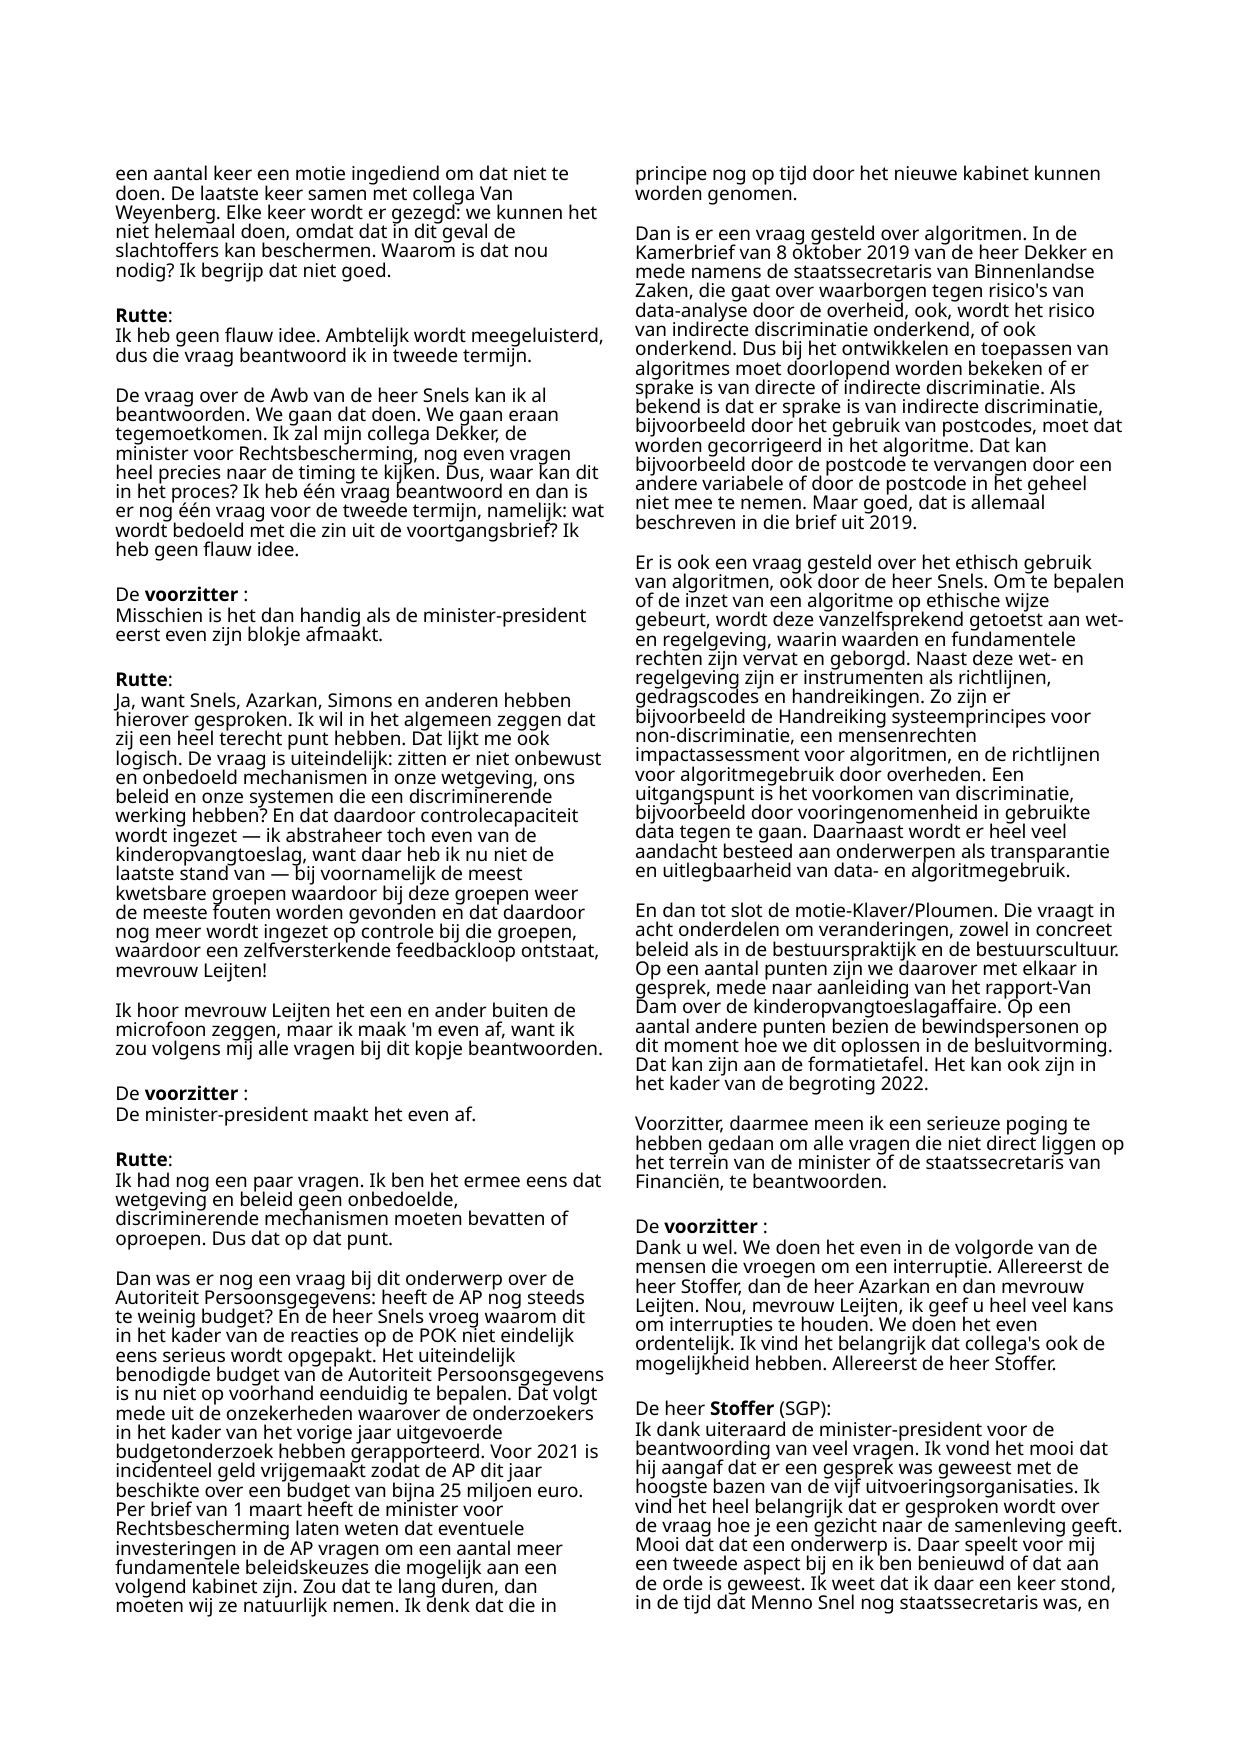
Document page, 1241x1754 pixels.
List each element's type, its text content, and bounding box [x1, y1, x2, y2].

text Rutte: [115, 302, 605, 327]
text Dan is er een vraag gesteld over algoritmen. In de Kamerbrief van 8 oktober 2019 van de heer Dekker en mede namens de staatssecretaris van Binnenlandse Zaken, die gaat over waarborgen tegen risico's van data-analyse door de overheid, ook, wordt het risico van indirecte discriminatie onderkend, of ook onderkend. Dus bij het ontwikkelen en toepassen van algoritmes moet doorlopend worden bekeken of er sprake is van directe of indirecte discriminatie. Als bekend is dat er sprake is van indirecte discriminatie, bijvoorbeeld door het gebruik van postcodes, moet dat worden gecorrigeerd in het algoritme. Dat kan bijvoorbeeld door de postcode te vervangen door een andere variabele of door de postcode in het geheel niet mee te nemen. Maar goed, dat is allemaal beschreven in die brief uit 2019. [635, 224, 1125, 533]
text De voorzitter : [635, 1213, 1125, 1239]
text Rutte: [115, 1146, 605, 1172]
text Ik had nog een paar vragen. Ik ben het ermee eens dat wetgeving en beleid geen onbedoelde, discriminerende mechanismen moeten bevatten of oproepen. Dus dat op dat punt. [115, 1172, 605, 1249]
text De voorzitter : [115, 1080, 605, 1106]
text De minister-president maakt het even af. [115, 1106, 605, 1125]
text Voorzitter, daarmee meen ik een serieuze poging te hebben gedaan om alle vragen die niet direct liggen op het terrein van de minister of de staatssecretaris van Financiën, te beantwoorden. [635, 1115, 1125, 1192]
text De heer Stoffer (SGP): [635, 1395, 1125, 1421]
text Misschien is het dan handig als de minister-president eerst even zijn blokje afmaakt. [115, 607, 605, 645]
text Dank u wel. We doen het even in de volgorde van de mensen die vroegen om een interruptie. Allereerst de heer Stoffer, dan de heer Azarkan en dan mevrouw Leijten. Nou, mevrouw Leijten, ik geef u heel veel kans om interrupties te houden. We doen het even ordentelijk. Ik vind het belangrijk dat collega's ook de mogelijkheid hebben. Allereerst de heer Stoffer. [635, 1239, 1125, 1374]
text Ik hoor mevrouw Leijten het een en ander buiten de microfoon zeggen, maar ik maak 'm even af, want ik zou volgens mij alle vragen bij dit kopje beantwoorden. [115, 1002, 605, 1059]
text Dan was er nog een vraag bij dit onderwerp over de Autoriteit Persoonsgegevens: heeft de AP nog steeds te weinig budget? En de heer Snels vroeg waarom dit in het kader van de reacties op de POK niet eindelijk eens serieus wordt opgepakt. Het uiteindelijk benodigde budget van de Autoriteit Persoonsgegevens is nu niet op voorhand eenduidig te bepalen. Dat volgt mede uit de onzekerheden waarover de onderzoekers in het kader van het vorige jaar uitgevoerde budgetonderzoek hebben gerapporteerd. Voor 2021 is incidenteel geld vrijgemaakt zodat de AP dit jaar beschikte over een budget van bijna 25 miljoen euro. Per brief van 1 maart heeft de minister voor Rechtsbescherming laten weten dat eventuele investeringen in de AP vragen om een aantal meer fundamentele beleidskeuzes die mogelijk aan een volgend kabinet zijn. Zou dat te lang duren, dan moeten wij ze natuurlijk nemen. Ik denk dat die in [115, 1270, 605, 1617]
text Er is ook een vraag gesteld over het ethisch gebruik van algoritmen, ook door de heer Snels. Om te bepalen of de inzet van een algoritme op ethische wijze gebeurt, wordt deze vanzelfsprekend getoetst aan wet- en regelgeving, waarin waarden en fundamentele rechten zijn vervat en geborgd. Naast deze wet- en regelgeving zijn er instrumenten als richtlijnen, gedragscodes en handreikingen. Zo zijn er bijvoorbeeld de Handreiking systeemprincipes voor non-discriminatie, een mensenrechten impactassessment voor algoritmen, en de richtlijnen voor algoritmegebruik door overheden. Een uitgangspunt is het voorkomen van discriminatie, bijvoorbeeld door vooringenomenheid in gebruikte data tegen te gaan. Daarnaast wordt er heel veel aandacht besteed aan onderwerpen als transparantie en uitlegbaarheid van data- en algoritmegebruik. [635, 554, 1125, 881]
text De vraag over de Awb van de heer Snels kan ik al beantwoorden. We gaan dat doen. We gaan eraan tegemoetkomen. Ik zal mijn collega Dekker, de minister voor Rechtsbescherming, nog even vragen heel precies naar de timing te kijken. Dus, waar kan dit in het proces? Ik heb één vraag beantwoord en dan is er nog één vraag voor de tweede termijn, namelijk: wat wordt bedoeld met die zin uit de voortgangsbrief? Ik heb geen flauw idee. [115, 387, 605, 560]
text principe nog op tijd door het nieuwe kabinet kunnen worden genomen. [635, 165, 1125, 204]
text De voorzitter : [115, 581, 605, 607]
text Ik heb geen flauw idee. Ambtelijk wordt meegeluisterd, dus die vraag beantwoord ik in tweede termijn. [115, 327, 605, 366]
text Rutte: [115, 666, 605, 692]
text Ja, want Snels, Azarkan, Simons en anderen hebben hierover gesproken. Ik wil in het algemeen zeggen dat zij een heel terecht punt hebben. Dat lijkt me ook logisch. De vraag is uiteindelijk: zitten er niet onbewust en onbedoeld mechanismen in onze wetgeving, ons beleid en onze systemen die een discriminerende werking hebben? En dat daardoor controlecapaciteit wordt ingezet — ik abstraheer toch even van de kinderopvangtoeslag, want daar heb ik nu niet de laatste stand van — bij voornamelijk de meest kwetsbare groepen waardoor bij deze groepen weer de meeste fouten worden gevonden en dat daardoor nog meer wordt ingezet op controle bij die groepen, waardoor een zelfversterkende feedbackloop ontstaat, mevrouw Leijten! [115, 692, 605, 981]
text En dan tot slot de motie-Klaver/Ploumen. Die vraagt in acht onderdelen om veranderingen, zowel in concreet beleid als in de bestuurspraktijk en de bestuurscultuur. Op een aantal punten zijn we daarover met elkaar in gesprek, mede naar aanleiding van het rapport-Van Dam over de kinderopvangtoeslagaffaire. Op een aantal andere punten bezien de bewindspersonen op dit moment hoe we dit oplossen in de besluitvorming. Dat kan zijn aan de formatietafel. Het kan ook zijn in het kader van de begroting 2022. [635, 902, 1125, 1095]
text Ik dank uiteraard de minister-president voor de beantwoording van veel vragen. Ik vond het mooi dat hij aangaf dat er een gesprek was geweest met de hoogste bazen van de vijf uitvoeringsorganisaties. Ik vind het heel belangrijk dat er gesproken wordt over de vraag hoe je een gezicht naar de samenleving geeft. Mooi dat dat een onderwerp is. Daar speelt voor mij een tweede aspect bij en ik ben benieuwd of dat aan de orde is geweest. Ik weet dat ik daar een keer stond, in de tijd dat Menno Snel nog staatssecretaris was, en [635, 1421, 1125, 1613]
text een aantal keer een motie ingediend om dat niet te doen. De laatste keer samen met collega Van Weyenberg. Elke keer wordt er gezegd: we kunnen het niet helemaal doen, omdat dat in dit geval de slachtoffers kan beschermen. Waarom is dat nou nodig? Ik begrijp dat niet goed. [115, 165, 605, 281]
